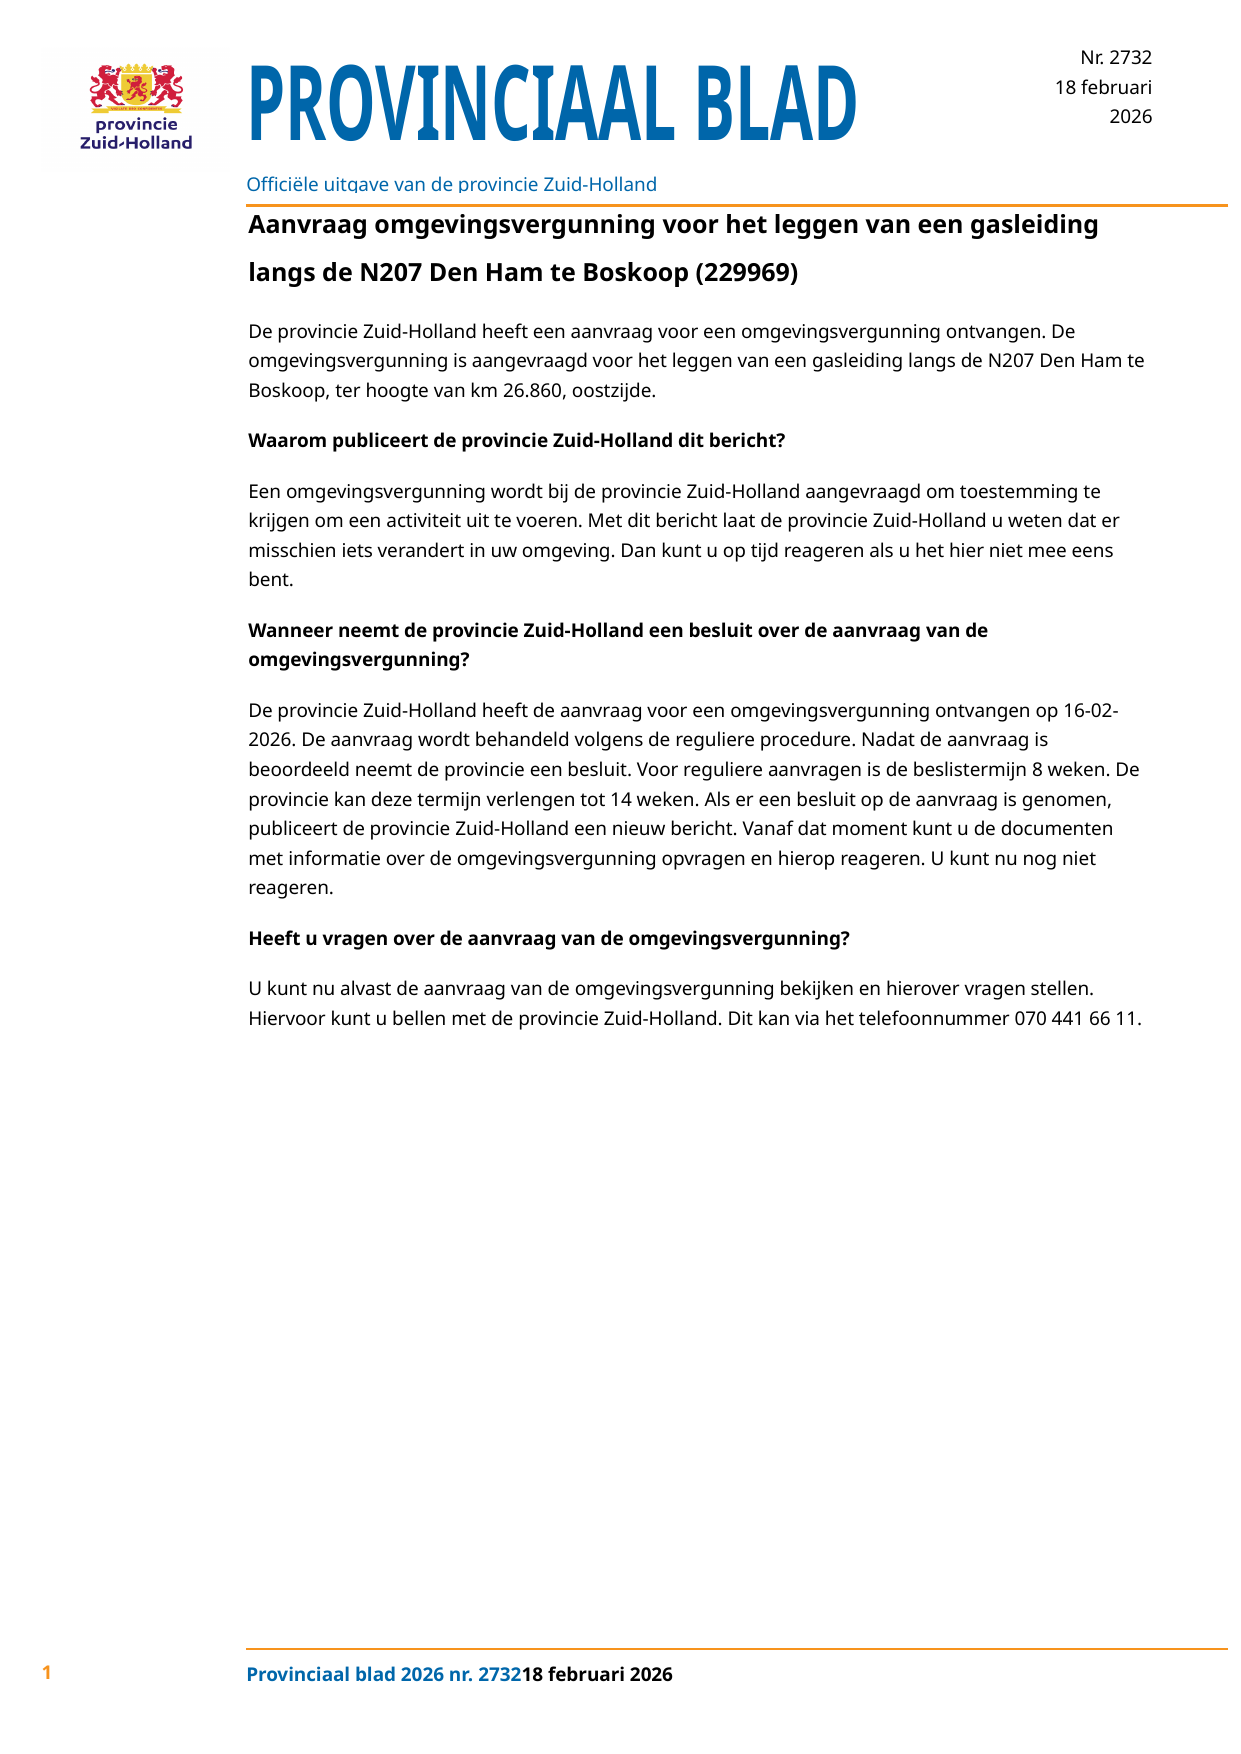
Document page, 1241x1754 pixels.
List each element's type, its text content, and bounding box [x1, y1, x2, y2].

text Aanvraag omgevingsvergunning voor het leggen van een gasleiding langs de N207 Den Ham te Boskoop (229969) [248, 207, 1152, 288]
text De provincie Zuid-Holland heeft een aanvraag voor een omgevingsvergunning ontvangen. De omgevingsvergunning is aangevraagd voor het leggen van een gasleiding langs de N207 Den Ham te Boskoop, ter hoogte van km 26.860, oostzijde. [248, 318, 1152, 403]
text Een omgevingsvergunning wordt bij de provincie Zuid-Holland aangevraagd om toestemming te krijgen om een activiteit uit te voeren. Met dit bericht laat de provincie Zuid-Holland u weten dat er misschien iets verandert in uw omgeving. Dan kunt u op tijd reageren als u het hier niet mee eens bent. [248, 478, 1152, 592]
picture [41, 47, 231, 172]
text U kunt nu alvast de aanvraag van de omgevingsvergunning bekijken en hierover vragen stellen. Hiervoor kunt u bellen met de provincie Zuid-Holland. Dit kan via het telefoonnummer 070 441 66 11. [248, 975, 1152, 1031]
text Wanneer neemt de provincie Zuid-Holland een besluit over de aanvraag van de omgevingsvergunning? [248, 617, 1152, 672]
text De provincie Zuid-Holland heeft de aanvraag voor een omgevingsvergunning ontvangen op 16-02-2026. De aanvraag wordt behandeld volgens de reguliere procedure. Nadat de aanvraag is beoordeeld neemt de provincie een besluit. Voor reguliere aanvragen is de beslistermijn 8 weken. De provincie kan deze termijn verlengen tot 14 weken. Als er een besluit op de aanvraag is genomen, publiceert de provincie Zuid-Holland een nieuw bericht. Vanaf dat moment kunt u de documenten met informatie over de omgevingsvergunning opvragen en hierop reageren. U kunt nu nog niet reageren. [248, 697, 1152, 900]
text Waarom publiceert de provincie Zuid-Holland dit bericht? [248, 427, 1152, 453]
text Heeft u vragen over de aanvraag van de omgevingsvergunning? [248, 925, 1152, 951]
